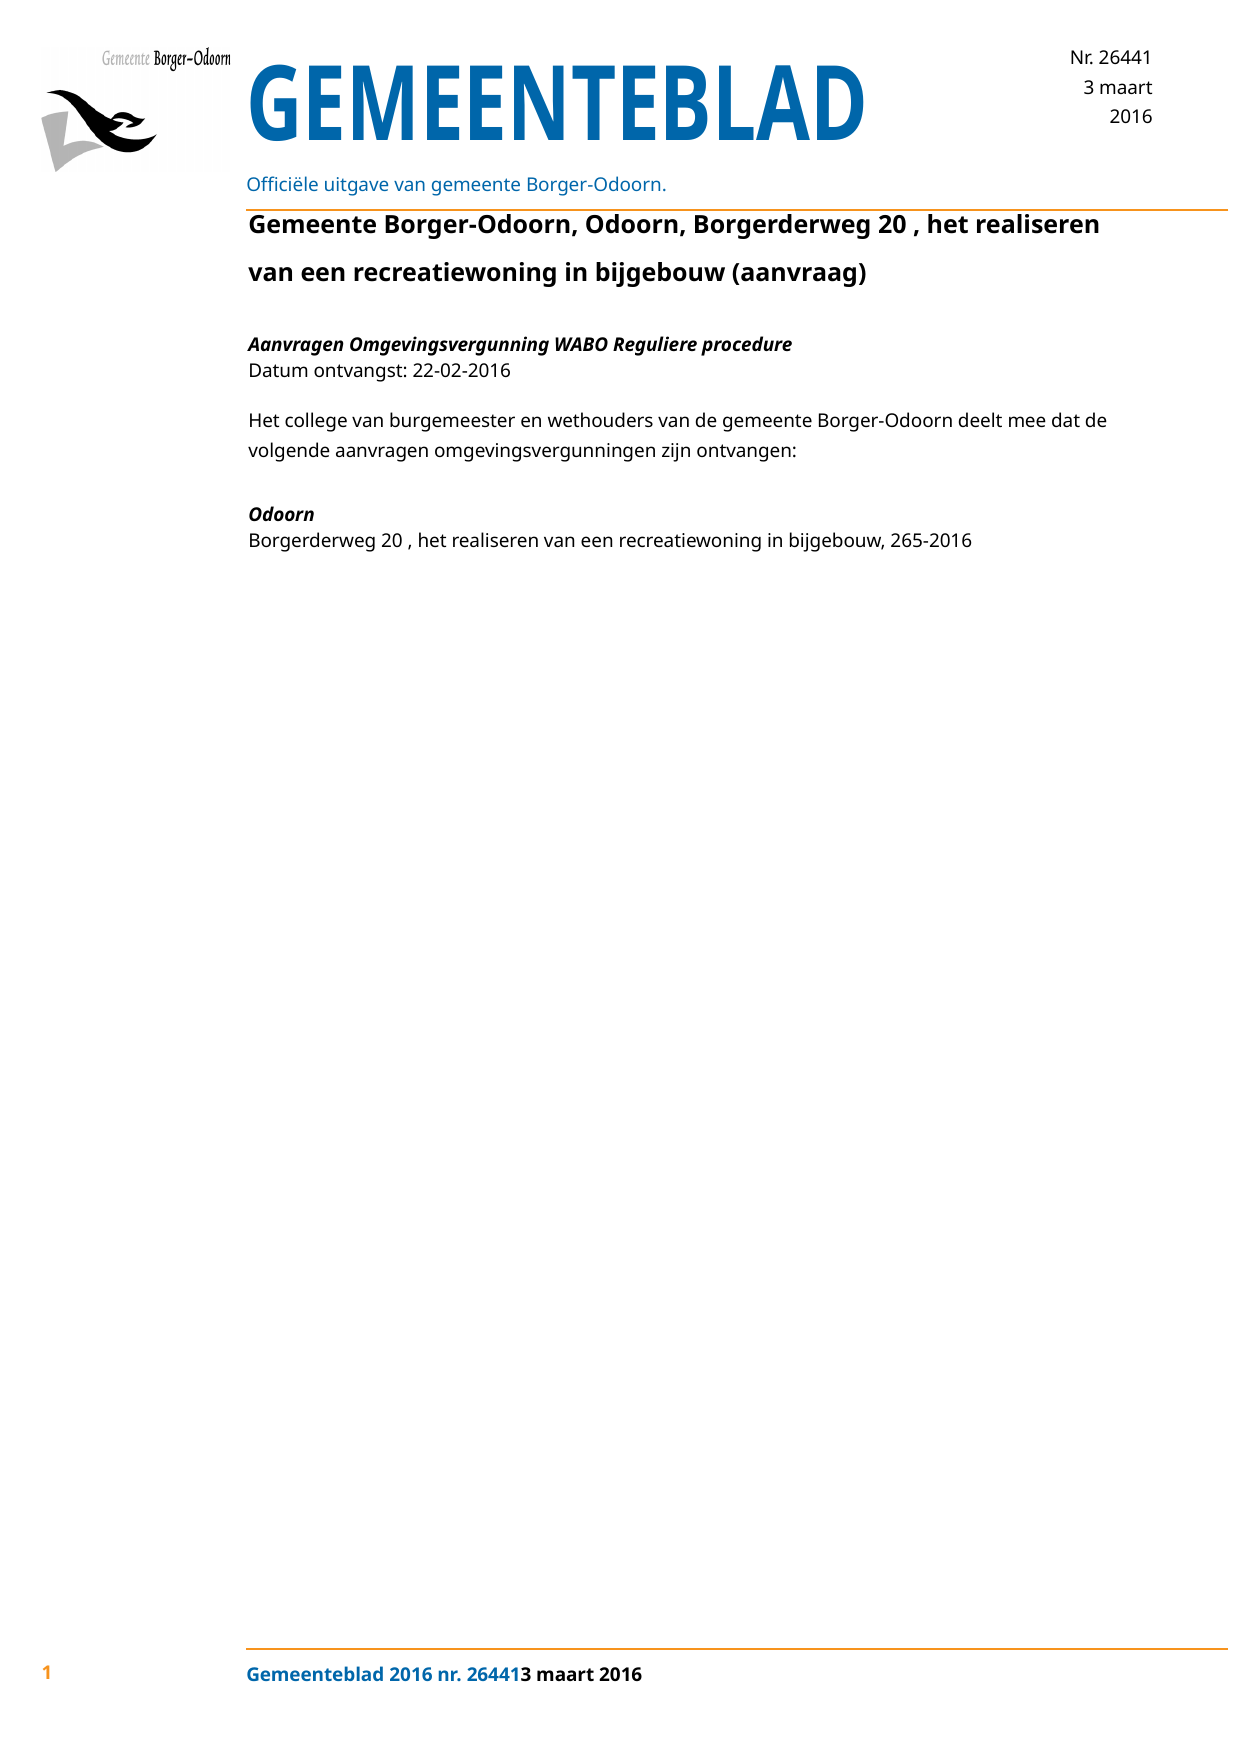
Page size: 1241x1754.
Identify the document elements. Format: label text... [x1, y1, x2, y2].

text Borgerderweg 20 , het realiseren van een recreatiewoning in bijgebouw, 265-2016 [248, 527, 1152, 553]
text Datum ontvangst: 22-02-2016 [248, 357, 1152, 383]
text Odoorn [248, 501, 1152, 527]
picture [41, 47, 231, 172]
text Gemeente Borger-Odoorn, Odoorn, Borgerderweg 20 , het realiseren van een recreatiewoning in bijgebouw (aanvraag) [248, 211, 1152, 288]
text Het college van burgemeester en wethouders van de gemeente Borger-Odoorn deelt mee dat de volgende aanvragen omgevingsvergunningen zijn ontvangen: [248, 408, 1152, 463]
text Aanvragen Omgevingsvergunning WABO Reguliere procedure [248, 331, 1152, 357]
